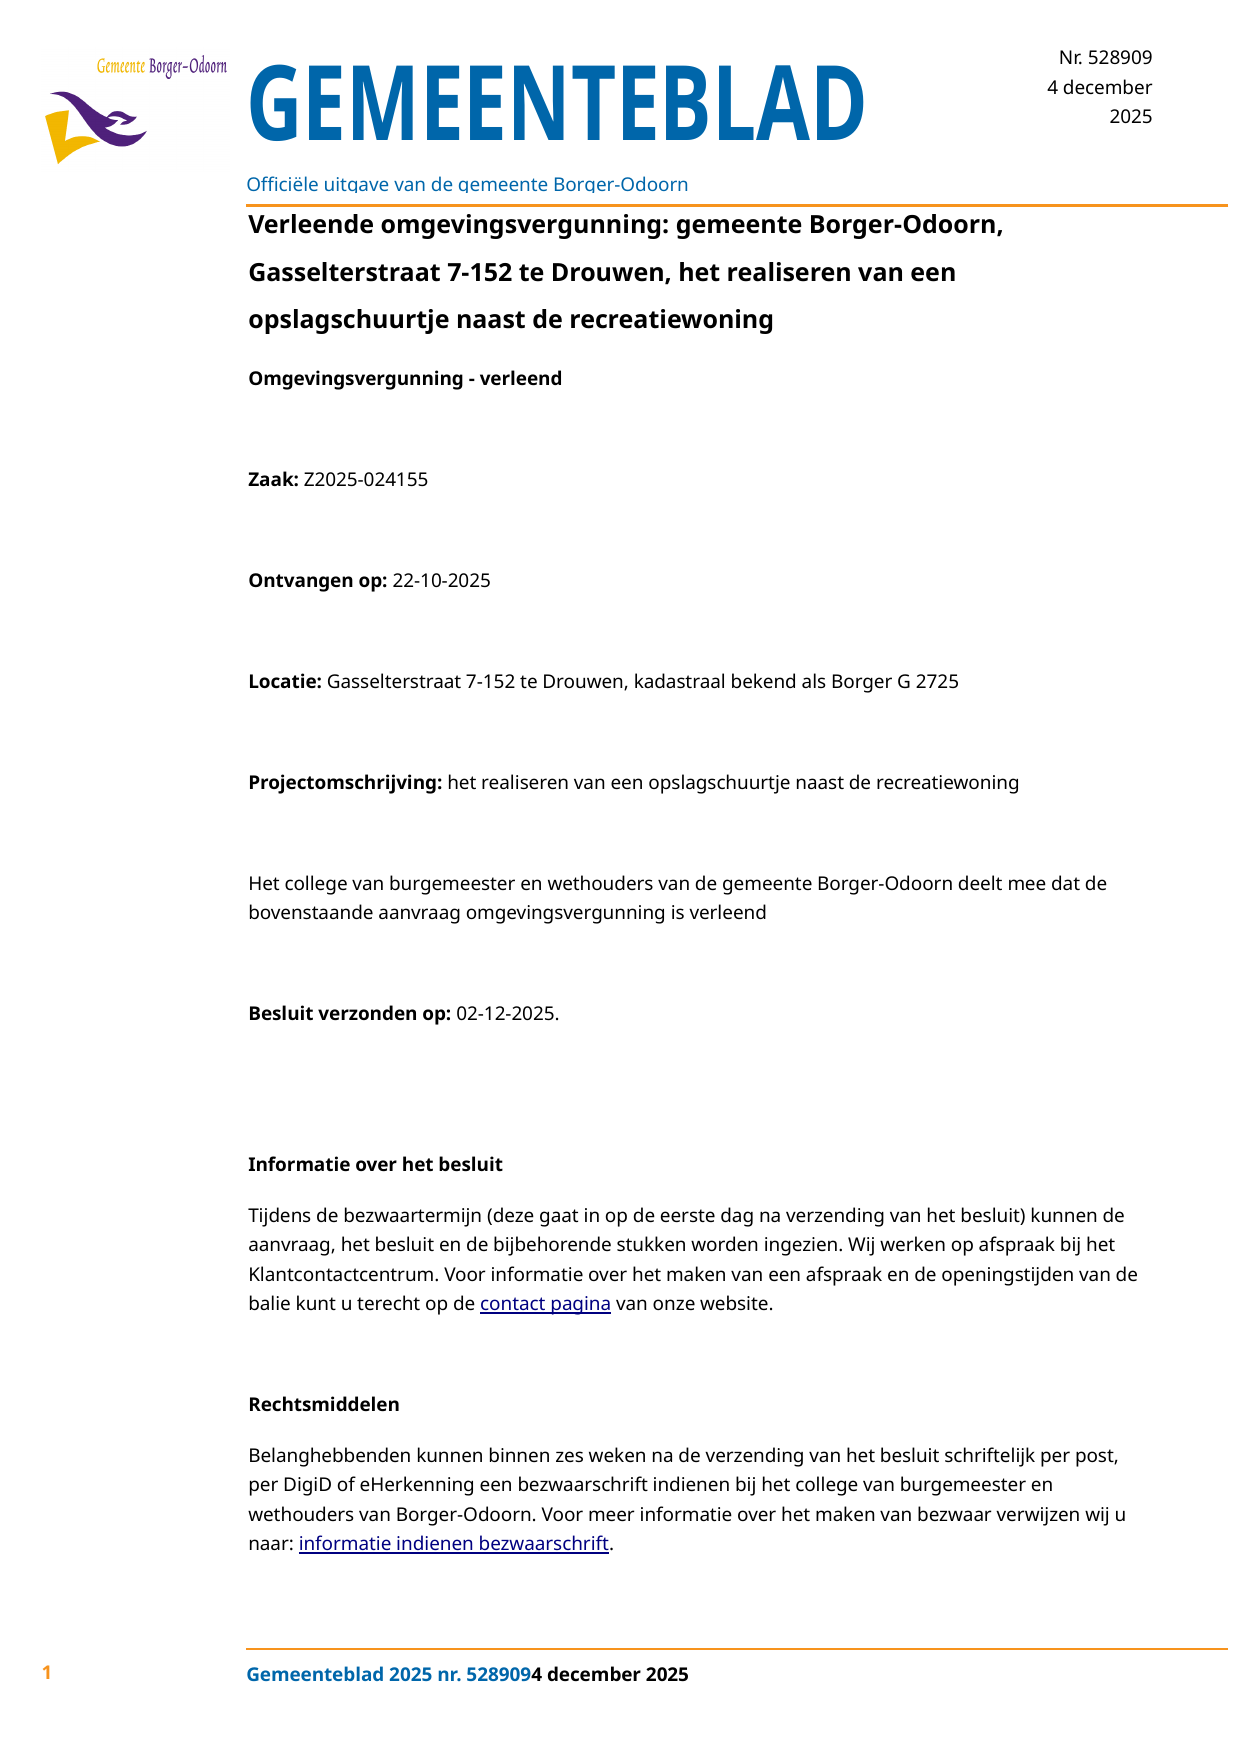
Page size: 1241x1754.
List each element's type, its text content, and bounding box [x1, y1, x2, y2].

text Projectomschrijving: het realiseren van een opslagschuurtje naast de recreatiewoning [248, 769, 1152, 794]
text Ontvangen op: 22-10-2025 [248, 567, 1152, 593]
text Locatie: Gasselterstraat 7-152 te Drouwen, kadastraal bekend als Borger G 2725 [248, 668, 1152, 694]
text Tijdens de bezwaartermijn (deze gaat in op de eerste dag na verzending van het besluit) kunnen de aanvraag, het besluit en de bijbehorende stukken worden ingezien. Wij werken op afspraak bij het Klantcontactcentrum. Voor informatie over het maken van een afspraak en de openingstijden van de balie kunt u terecht op de contact pagina van onze website. [248, 1202, 1152, 1316]
picture [41, 47, 231, 172]
text Besluit verzonden op: 02-12-2025. [248, 1000, 1152, 1026]
text Informatie over het besluit [248, 1151, 1152, 1177]
text Omgevingsvergunning - verleend [248, 366, 1152, 391]
text Belanghebbenden kunnen binnen zes weken na de verzending van het besluit schriftelijk per post, per DigiD of eHerkenning een bezwaarschrift indienen bij het college van burgemeester en wethouders van Borger-Odoorn. Voor meer informatie over het maken van bezwaar verwijzen wij u naar: informatie indienen bezwaarschrift. [248, 1442, 1152, 1556]
text Zaak: Z2025-024155 [248, 466, 1152, 492]
text Rechtsmiddelen [248, 1391, 1152, 1417]
text Het college van burgemeester en wethouders van de gemeente Borger-Odoorn deelt mee dat de bovenstaande aanvraag omgevingsvergunning is verleend [248, 870, 1152, 925]
text Verleende omgevingsvergunning: gemeente Borger-Odoorn, Gasselterstraat 7-152 te Drouwen, het realiseren van een opslagschuurtje naast de recreatiewoning [248, 207, 1152, 336]
